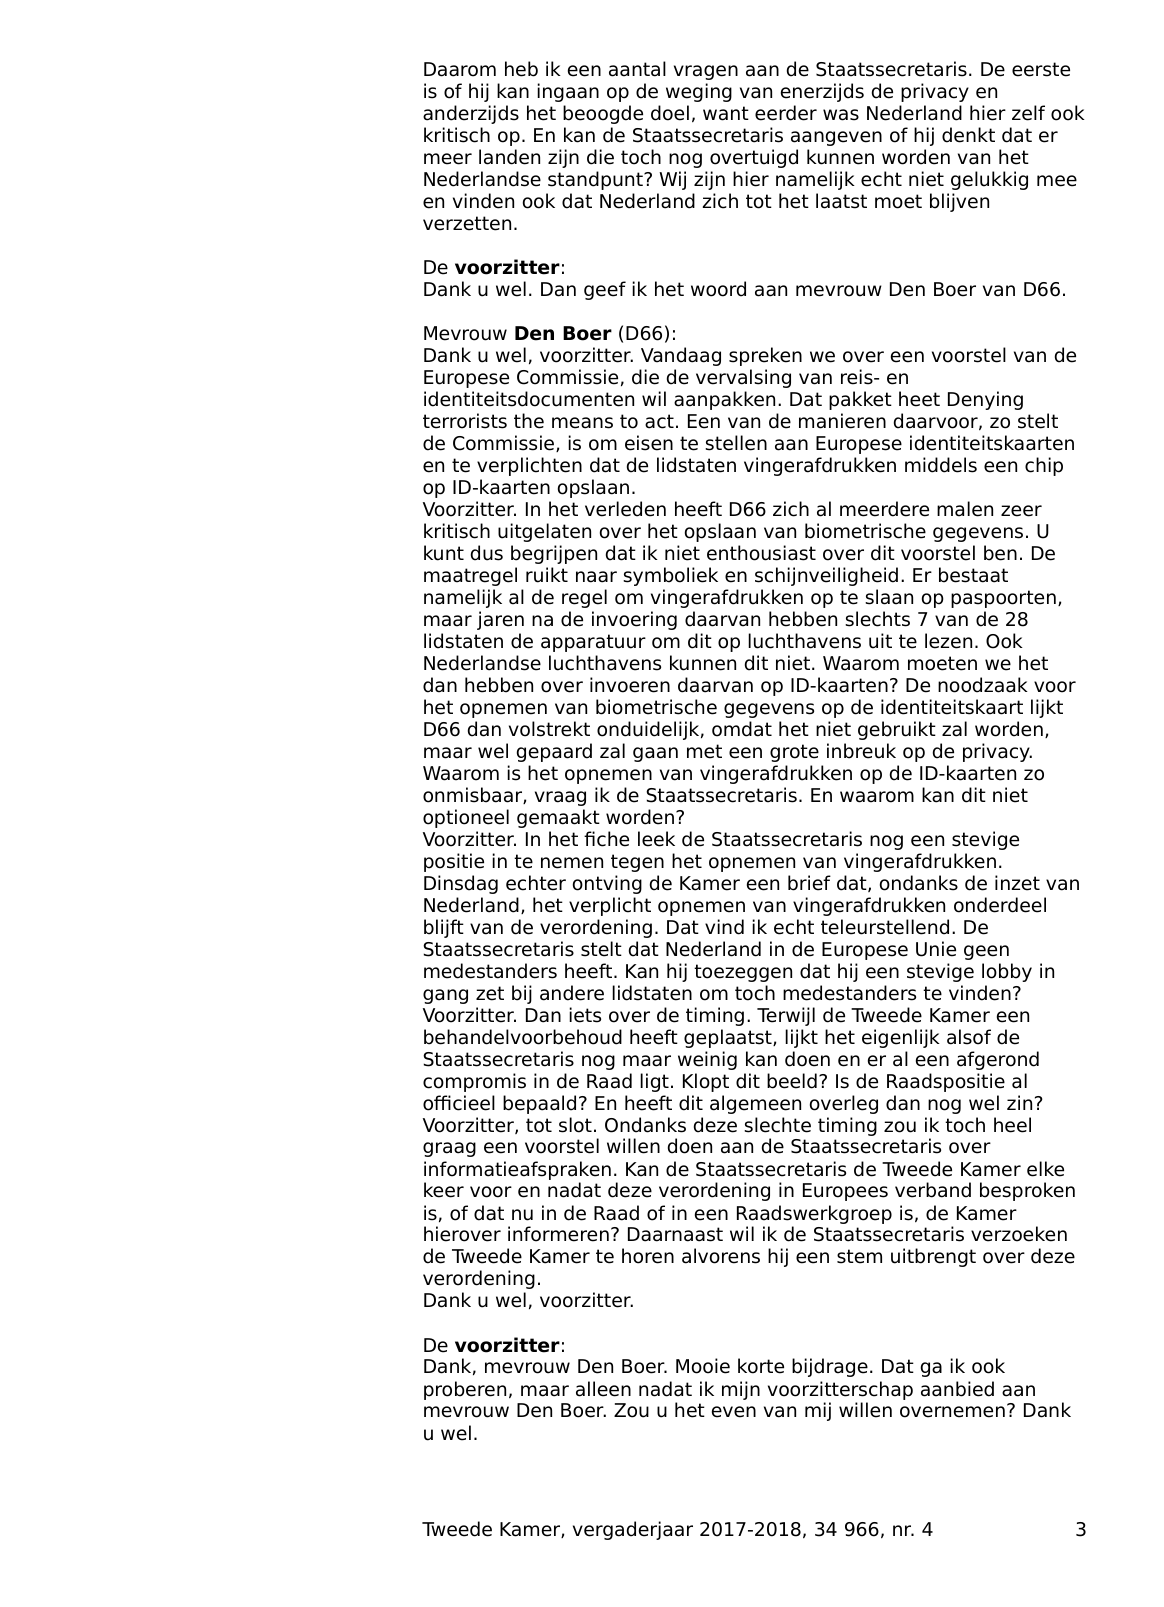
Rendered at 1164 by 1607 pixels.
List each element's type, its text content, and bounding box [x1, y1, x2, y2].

text De voorzitter: [422, 257, 1087, 279]
text Dank, mevrouw Den Boer. Mooie korte bijdrage. Dat ga ik ook proberen, maar alleen nadat ik mijn voorzitterschap aanbied aan mevrouw Den Boer. Zou u het even van mij willen overnemen? Dank u wel. [422, 1356, 1087, 1444]
text Voorzitter, tot slot. Ondanks deze slechte timing zou ik toch heel graag een voorstel willen doen aan de Staatssecretaris over informatieafspraken. Kan de Staatssecretaris de Tweede Kamer elke keer voor en nadat deze verordening in Europees verband besproken is, of dat nu in de Raad of in een Raadswerkgroep is, de Kamer hierover informeren? Daarnaast wil ik de Staatssecretaris verzoeken de Tweede Kamer te horen alvorens hij een stem uitbrengt over deze verordening. [422, 1114, 1087, 1290]
text Dank u wel, voorzitter. Vandaag spreken we over een voorstel van de Europese Commissie, die de vervalsing van reis- en identiteitsdocumenten wil aanpakken. Dat pakket heet Denying terrorists the means to act. Een van de manieren daarvoor, zo stelt de Commissie, is om eisen te stellen aan Europese identiteitskaarten en te verplichten dat de lidstaten vingerafdrukken middels een chip op ID-kaarten opslaan. [422, 345, 1087, 499]
text Voorzitter. Dan iets over de timing. Terwijl de Tweede Kamer een behandelvoorbehoud heeft geplaatst, lijkt het eigenlijk alsof de Staatssecretaris nog maar weinig kan doen en er al een afgerond compromis in de Raad ligt. Klopt dit beeld? Is de Raadspositie al officieel bepaald? En heeft dit algemeen overleg dan nog wel zin? [422, 1004, 1087, 1114]
text De voorzitter: [422, 1334, 1087, 1356]
text Mevrouw Den Boer (D66): [422, 323, 1087, 345]
text Voorzitter. In het verleden heeft D66 zich al meerdere malen zeer kritisch uitgelaten over het opslaan van biometrische gegevens. U kunt dus begrijpen dat ik niet enthousiast over dit voorstel ben. De maatregel ruikt naar symboliek en schijnveiligheid. Er bestaat namelijk al de regel om vingerafdrukken op te slaan op paspoorten, maar jaren na de invoering daarvan hebben slechts 7 van de 28 lidstaten de apparatuur om dit op luchthavens uit te lezen. Ook Nederlandse luchthavens kunnen dit niet. Waarom moeten we het dan hebben over invoeren daarvan op ID-kaarten? De noodzaak voor het opnemen van biometrische gegevens op de identiteitskaart lijkt D66 dan volstrekt onduidelijk, omdat het niet gebruikt zal worden, maar wel gepaard zal gaan met een grote inbreuk op de privacy. Waarom is het opnemen van vingerafdrukken op de ID-kaarten zo onmisbaar, vraag ik de Staatssecretaris. En waarom kan dit niet optioneel gemaakt worden? [422, 499, 1087, 829]
text Dank u wel, voorzitter. [422, 1290, 1087, 1312]
text Daarom heb ik een aantal vragen aan de Staatssecretaris. De eerste is of hij kan ingaan op de weging van enerzijds de privacy en anderzijds het beoogde doel, want eerder was Nederland hier zelf ook kritisch op. En kan de Staatssecretaris aangeven of hij denkt dat er meer landen zijn die toch nog overtuigd kunnen worden van het Nederlandse standpunt? Wij zijn hier namelijk echt niet gelukkig mee en vinden ook dat Nederland zich tot het laatst moet blijven verzetten. [422, 59, 1087, 235]
text Dank u wel. Dan geef ik het woord aan mevrouw Den Boer van D66. [422, 279, 1087, 301]
text Voorzitter. In het fiche leek de Staatssecretaris nog een stevige positie in te nemen tegen het opnemen van vingerafdrukken. Dinsdag echter ontving de Kamer een brief dat, ondanks de inzet van Nederland, het verplicht opnemen van vingerafdrukken onderdeel blijft van de verordening. Dat vind ik echt teleurstellend. De Staatssecretaris stelt dat Nederland in de Europese Unie geen medestanders heeft. Kan hij toezeggen dat hij een stevige lobby in gang zet bij andere lidstaten om toch medestanders te vinden? [422, 829, 1087, 1004]
